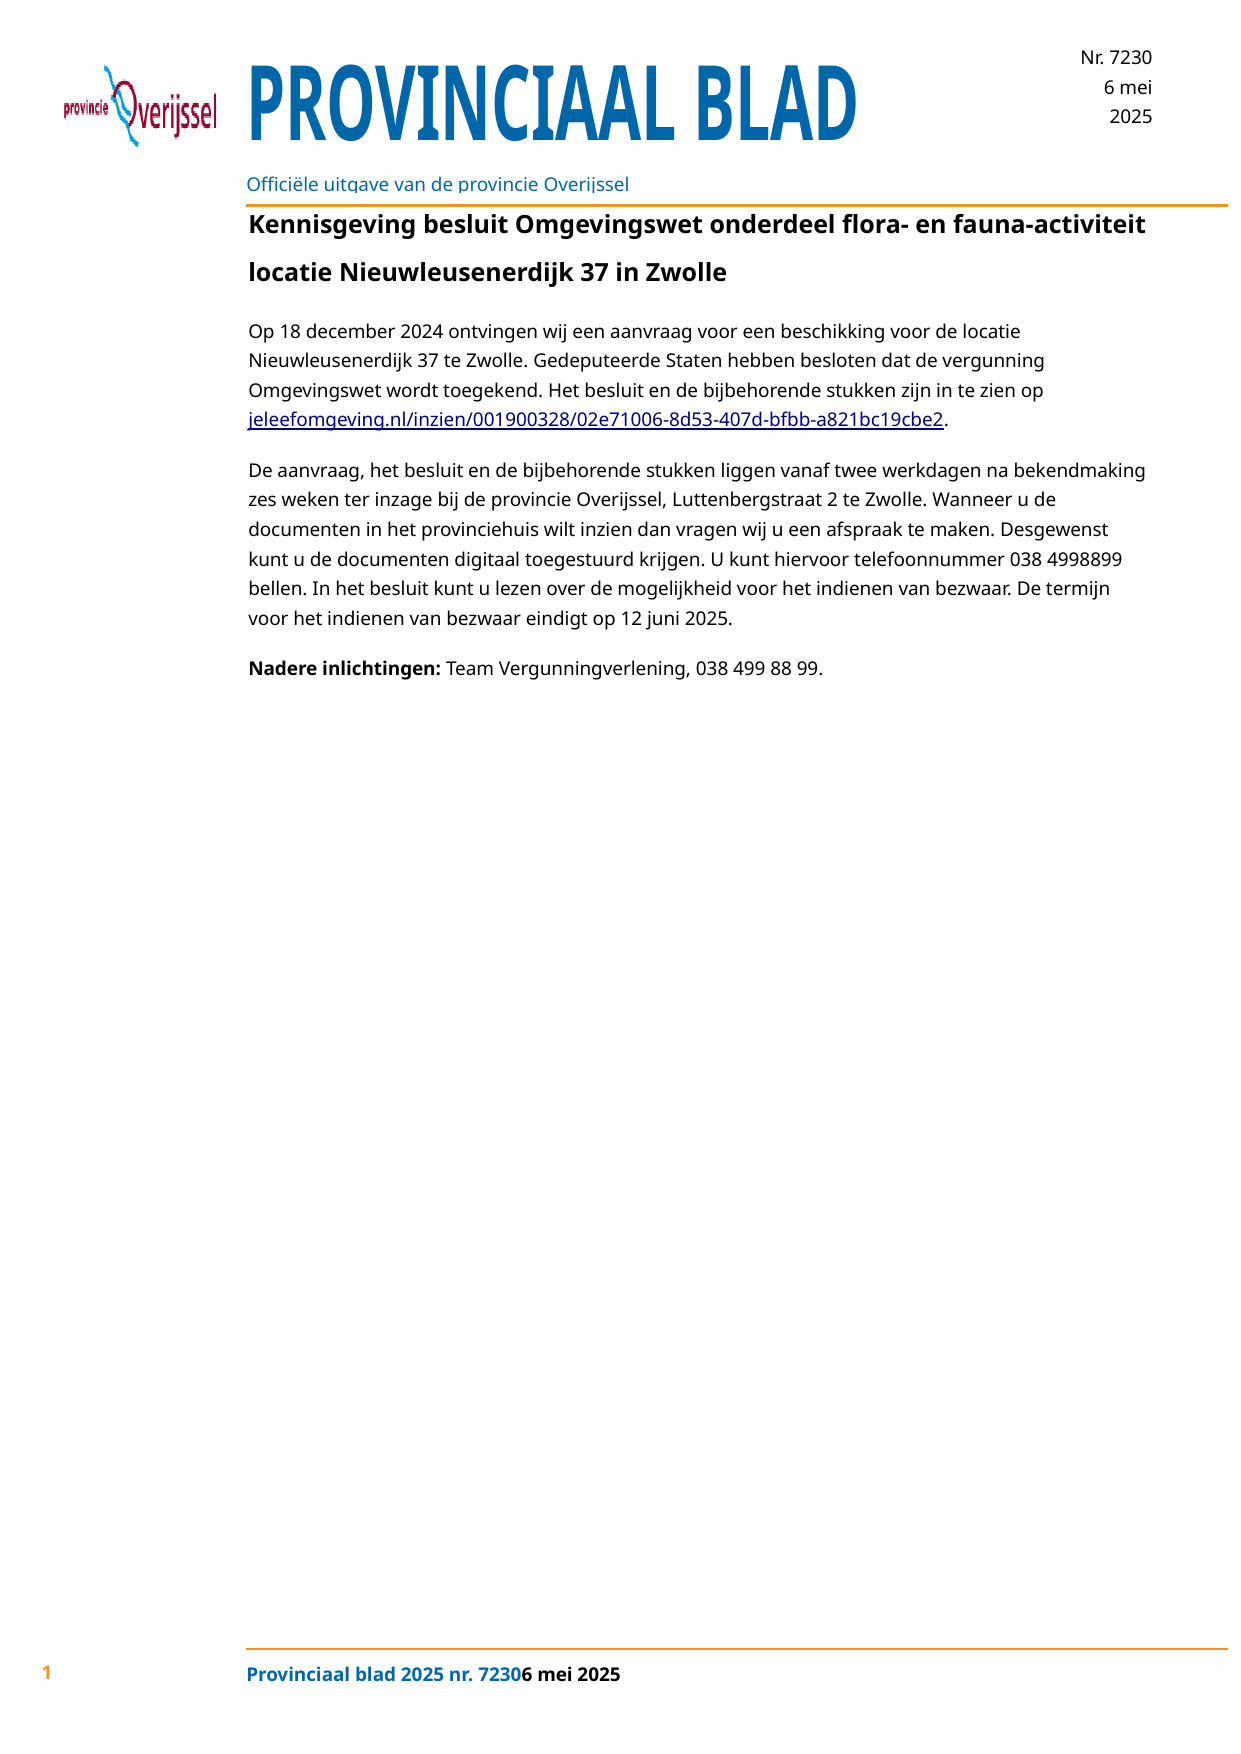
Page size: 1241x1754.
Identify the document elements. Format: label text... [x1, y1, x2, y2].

picture [41, 47, 231, 172]
text Nadere inlichtingen: Team Vergunningverlening, 038 499 88 99. [248, 655, 1152, 681]
text De aanvraag, het besluit en de bijbehorende stukken liggen vanaf twee werkdagen na bekendmaking zes weken ter inzage bij de provincie Overijssel, Luttenbergstraat 2 te Zwolle. Wanneer u de documenten in het provinciehuis wilt inzien dan vragen wij u een afspraak te maken. Desgewenst kunt u de documenten digitaal toegestuurd krijgen. U kunt hiervoor telefoonnummer 038 4998899 bellen. In het besluit kunt u lezen over de mogelijkheid voor het indienen van bezwaar. De termijn voor het indienen van bezwaar eindigt op 12 juni 2025. [248, 457, 1152, 631]
text Op 18 december 2024 ontvingen wij een aanvraag voor een beschikking voor de locatie Nieuwleusenerdijk 37 te Zwolle. Gedeputeerde Staten hebben besloten dat de vergunning Omgevingswet wordt toegekend. Het besluit en de bijbehorende stukken zijn in te zien op jeleefomgeving.nl/inzien/001900328/02e71006-8d53-407d-bfbb-a821bc19cbe2. [248, 318, 1152, 432]
text Kennisgeving besluit Omgevingswet onderdeel flora- en fauna-activiteit locatie Nieuwleusenerdijk 37 in Zwolle [248, 207, 1152, 288]
